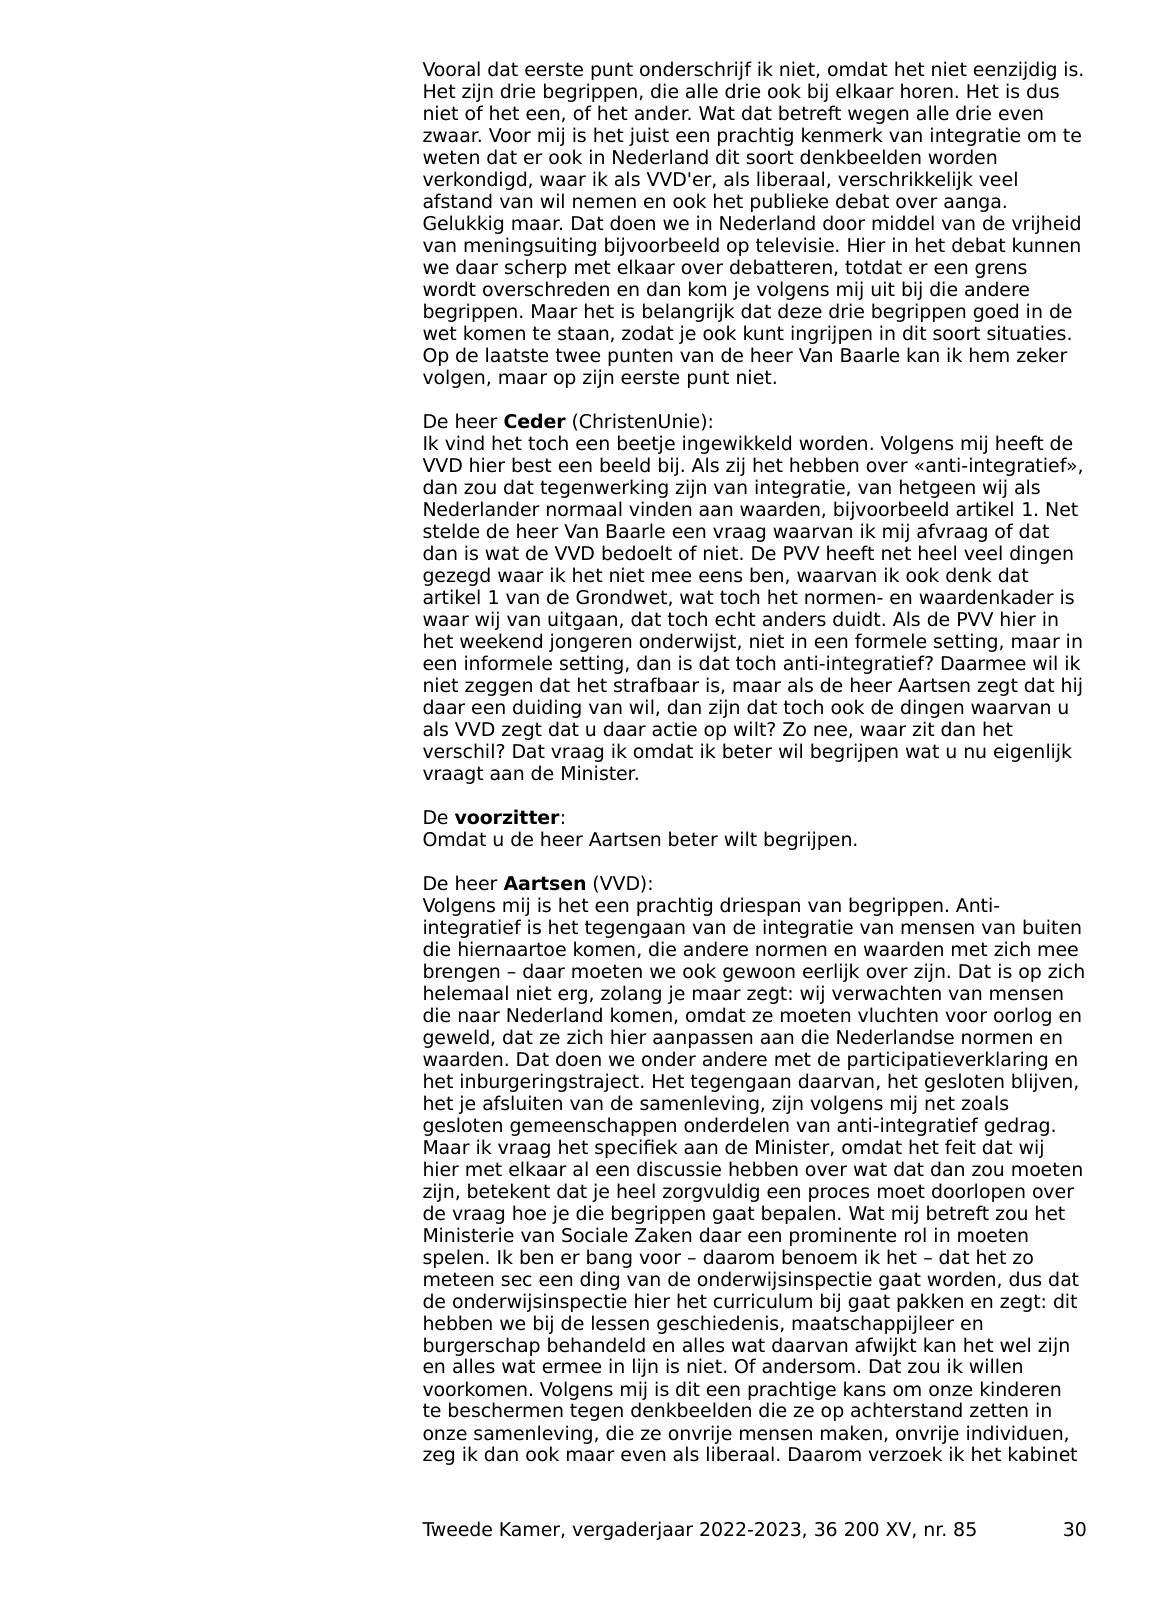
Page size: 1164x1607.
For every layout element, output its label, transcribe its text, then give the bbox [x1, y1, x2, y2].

text Volgens mij is het een prachtig driespan van begrippen. Anti-integratief is het tegengaan van de integratie van mensen van buiten die hiernaartoe komen, die andere normen en waarden met zich mee brengen – daar moeten we ook gewoon eerlijk over zijn. Dat is op zich helemaal niet erg, zolang je maar zegt: wij verwachten van mensen die naar Nederland komen, omdat ze moeten vluchten voor oorlog en geweld, dat ze zich hier aanpassen aan die Nederlandse normen en waarden. Dat doen we onder andere met de participatieverklaring en het inburgeringstraject. Het tegengaan daarvan, het gesloten blijven, het je afsluiten van de samenleving, zijn volgens mij net zoals gesloten gemeenschappen onderdelen van anti-integratief gedrag. Maar ik vraag het specifiek aan de Minister, omdat het feit dat wij hier met elkaar al een discussie hebben over wat dat dan zou moeten zijn, betekent dat je heel zorgvuldig een proces moet doorlopen over de vraag hoe je die begrippen gaat bepalen. Wat mij betreft zou het Ministerie van Sociale Zaken daar een prominente rol in moeten spelen. Ik ben er bang voor – daarom benoem ik het – dat het zo meteen sec een ding van de onderwijsinspectie gaat worden, dus dat de onderwijsinspectie hier het curriculum bij gaat pakken en zegt: dit hebben we bij de lessen geschiedenis, maatschappijleer en burgerschap behandeld en alles wat daarvan afwijkt kan het wel zijn en alles wat ermee in lijn is niet. Of andersom. Dat zou ik willen voorkomen. Volgens mij is dit een prachtige kans om onze kinderen te beschermen tegen denkbeelden die ze op achterstand zetten in onze samenleving, die ze onvrije mensen maken, onvrije individuen, zeg ik dan ook maar even als liberaal. Daarom verzoek ik het kabinet [422, 895, 1087, 1466]
text De heer Aartsen (VVD): [422, 873, 1087, 895]
text Vooral dat eerste punt onderschrijf ik niet, omdat het niet eenzijdig is. Het zijn drie begrippen, die alle drie ook bij elkaar horen. Het is dus niet of het een, of het ander. Wat dat betreft wegen alle drie even zwaar. Voor mij is het juist een prachtig kenmerk van integratie om te weten dat er ook in Nederland dit soort denkbeelden worden verkondigd, waar ik als VVD'er, als liberaal, verschrikkelijk veel afstand van wil nemen en ook het publieke debat over aanga. Gelukkig maar. Dat doen we in Nederland door middel van de vrijheid van meningsuiting bijvoorbeeld op televisie. Hier in het debat kunnen we daar scherp met elkaar over debatteren, totdat er een grens wordt overschreden en dan kom je volgens mij uit bij die andere begrippen. Maar het is belangrijk dat deze drie begrippen goed in de wet komen te staan, zodat je ook kunt ingrijpen in dit soort situaties. Op de laatste twee punten van de heer Van Baarle kan ik hem zeker volgen, maar op zijn eerste punt niet. [422, 59, 1087, 389]
text Ik vind het toch een beetje ingewikkeld worden. Volgens mij heeft de VVD hier best een beeld bij. Als zij het hebben over «anti-integratief», dan zou dat tegenwerking zijn van integratie, van hetgeen wij als Nederlander normaal vinden aan waarden, bijvoorbeeld artikel 1. Net stelde de heer Van Baarle een vraag waarvan ik mij afvraag of dat dan is wat de VVD bedoelt of niet. De PVV heeft net heel veel dingen gezegd waar ik het niet mee eens ben, waarvan ik ook denk dat artikel 1 van de Grondwet, wat toch het normen- en waardenkader is waar wij van uitgaan, dat toch echt anders duidt. Als de PVV hier in het weekend jongeren onderwijst, niet in een formele setting, maar in een informele setting, dan is dat toch anti-integratief? Daarmee wil ik niet zeggen dat het strafbaar is, maar als de heer Aartsen zegt dat hij daar een duiding van wil, dan zijn dat toch ook de dingen waarvan u als VVD zegt dat u daar actie op wilt? Zo nee, waar zit dan het verschil? Dat vraag ik omdat ik beter wil begrijpen wat u nu eigenlijk vraagt aan de Minister. [422, 433, 1087, 784]
text Omdat u de heer Aartsen beter wilt begrijpen. [422, 829, 1087, 851]
text De heer Ceder (ChristenUnie): [422, 411, 1087, 433]
text De voorzitter: [422, 807, 1087, 829]
